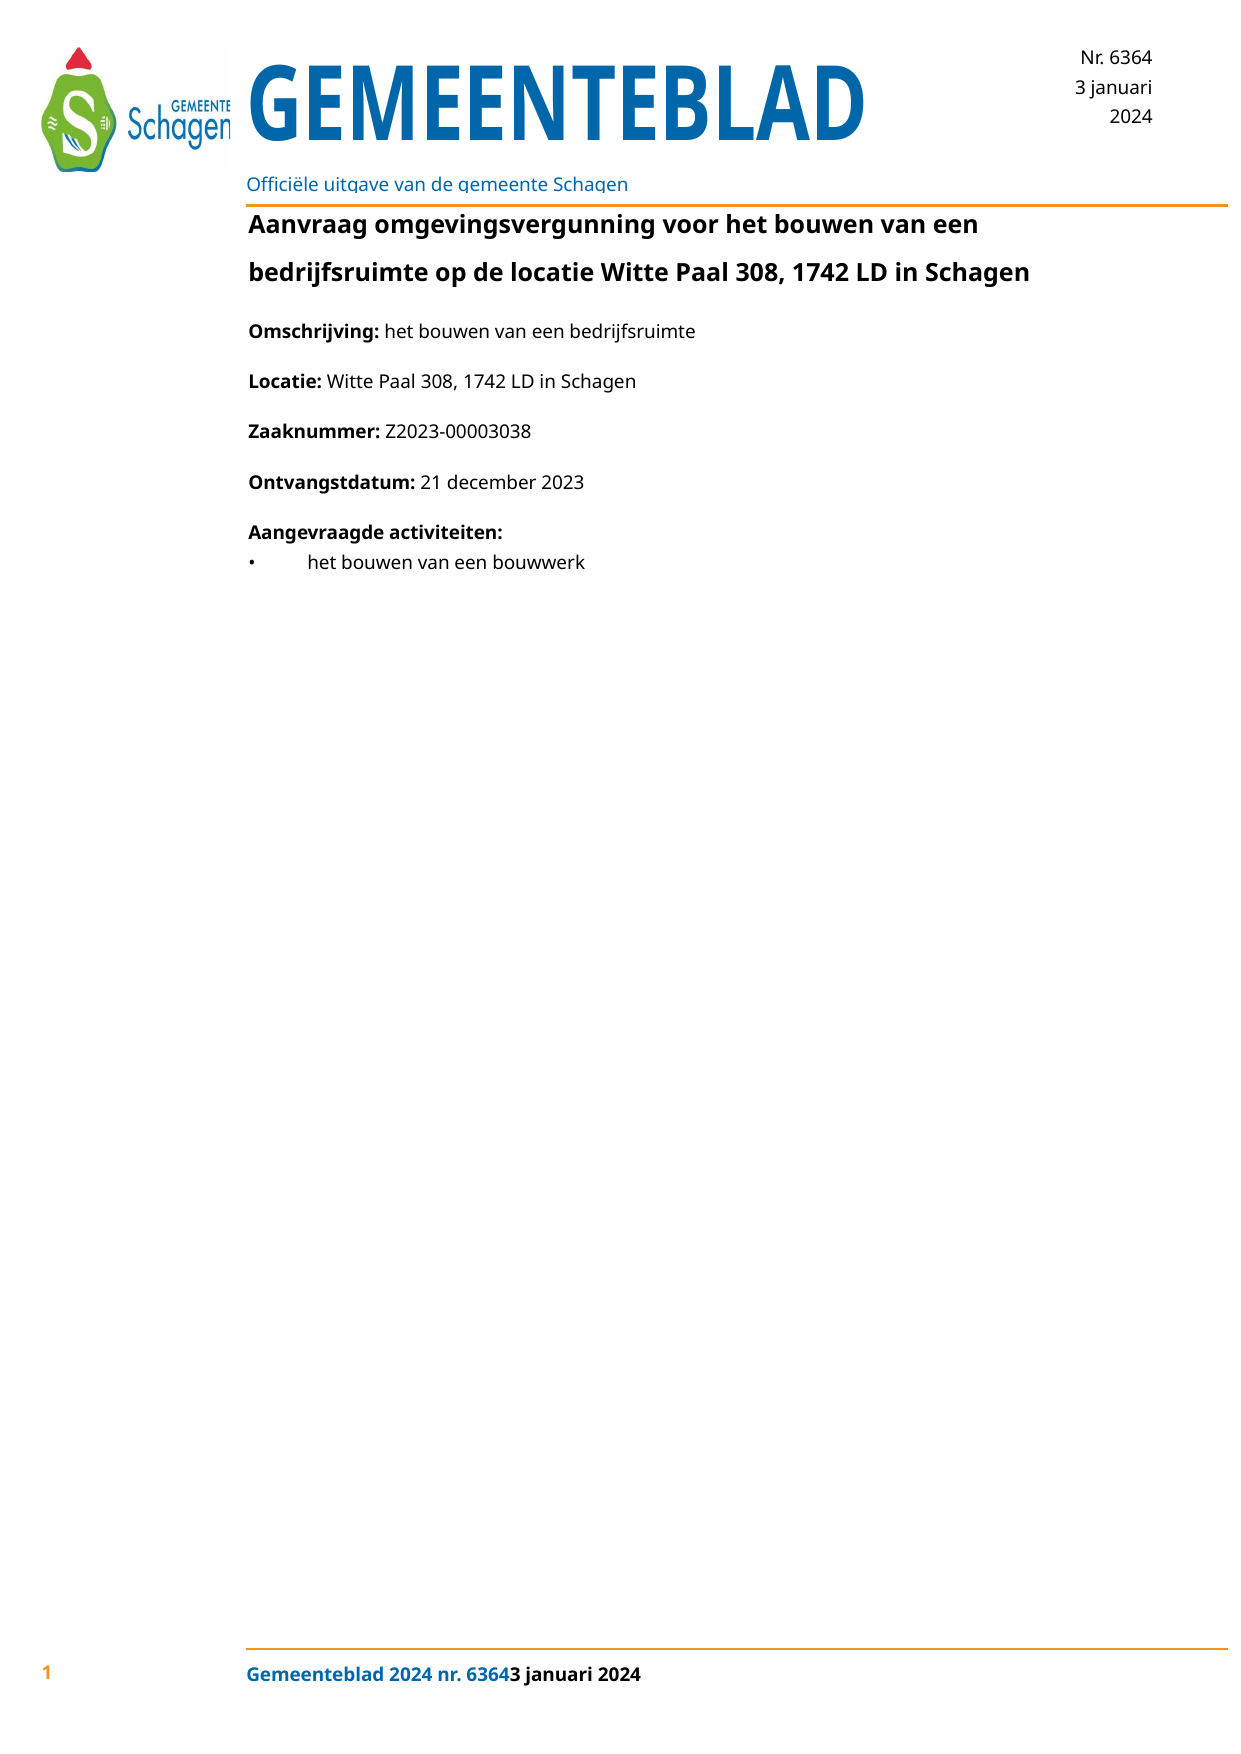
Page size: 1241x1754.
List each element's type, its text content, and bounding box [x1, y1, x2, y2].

text Aanvraag omgevingsvergunning voor het bouwen van een bedrijfsruimte op de locatie Witte Paal 308, 1742 LD in Schagen [248, 207, 1152, 288]
text Aangevraagde activiteiten: [248, 519, 1152, 545]
text Ontvangstdatum: 21 december 2023 [248, 469, 1152, 495]
text Omschrijving: het bouwen van een bedrijfsruimte [248, 318, 1152, 344]
list het bouwen van een bouwwerk [248, 549, 1152, 575]
picture [41, 47, 231, 172]
text Zaaknummer: Z2023-00003038 [248, 419, 1152, 444]
text Locatie: Witte Paal 308, 1742 LD in Schagen [248, 368, 1152, 394]
